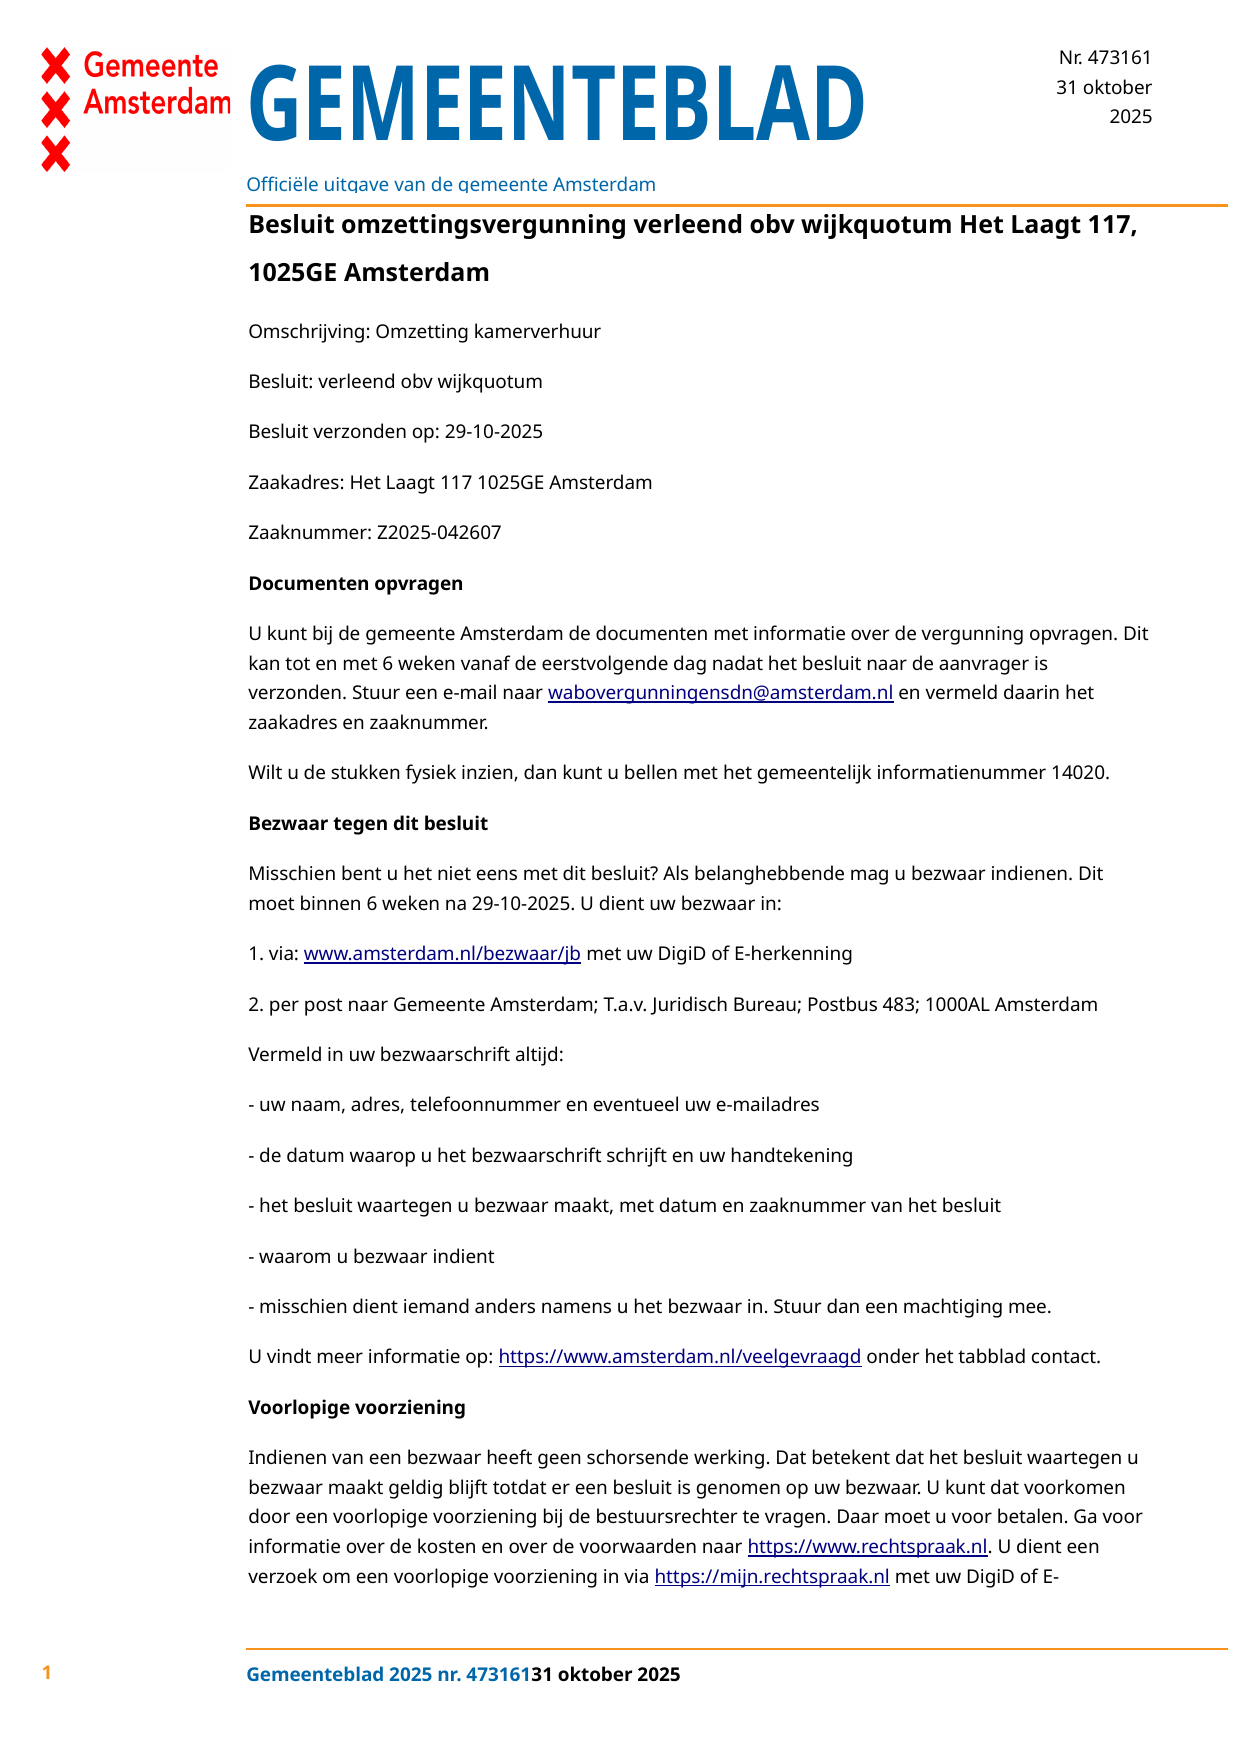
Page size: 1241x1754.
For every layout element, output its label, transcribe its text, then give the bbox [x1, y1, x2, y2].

text 1. via: www.amsterdam.nl/bezwaar/jb met uw DigiD of E-herkenning [248, 940, 1152, 966]
text Besluit verzonden op: 29-10-2025 [248, 419, 1152, 444]
text Besluit omzettingsvergunning verleend obv wijkquotum Het Laagt 117, 1025GE Amsterdam [248, 207, 1152, 288]
text - uw naam, adres, telefoonnummer en eventueel uw e-mailadres [248, 1092, 1152, 1117]
text 2. per post naar Gemeente Amsterdam; T.a.v. Juridisch Bureau; Postbus 483; 1000AL Amsterdam [248, 991, 1152, 1017]
text Zaakadres: Het Laagt 117 1025GE Amsterdam [248, 469, 1152, 495]
text Wilt u de stukken fysiek inzien, dan kunt u bellen met het gemeentelijk informatienummer 14020. [248, 759, 1152, 785]
text Zaaknummer: Z2025-042607 [248, 519, 1152, 545]
text - de datum waarop u het bezwaarschrift schrijft en uw handtekening [248, 1142, 1152, 1168]
text Omschrijving: Omzetting kamerverhuur [248, 318, 1152, 344]
text U vindt meer informatie op: https://www.amsterdam.nl/veelgevraagd onder het tabblad contact. [248, 1344, 1152, 1369]
picture [41, 47, 231, 172]
text - waarom u bezwaar indient [248, 1243, 1152, 1269]
text Besluit: verleend obv wijkquotum [248, 368, 1152, 394]
text - het besluit waartegen u bezwaar maakt, met datum en zaaknummer van het besluit [248, 1192, 1152, 1218]
text Vermeld in uw bezwaarschrift altijd: [248, 1041, 1152, 1067]
text Misschien bent u het niet eens met dit besluit? Als belanghebbende mag u bezwaar indienen. Dit moet binnen 6 weken na 29-10-2025. U dient uw bezwaar in: [248, 860, 1152, 916]
text U kunt bij de gemeente Amsterdam de documenten met informatie over de vergunning opvragen. Dit kan tot en met 6 weken vanaf de eerstvolgende dag nadat het besluit naar de aanvrager is verzonden. Stuur een e-mail naar wabovergunningensdn@amsterdam.nl en vermeld daarin het zaakadres en zaaknummer. [248, 620, 1152, 735]
text Documenten opvragen [248, 570, 1152, 596]
text - misschien dient iemand anders namens u het bezwaar in. Stuur dan een machtiging mee. [248, 1293, 1152, 1319]
text Voorlopige voorziening [248, 1394, 1152, 1420]
text Bezwaar tegen dit besluit [248, 810, 1152, 836]
text Indienen van een bezwaar heeft geen schorsende werking. Dat betekent dat het besluit waartegen u bezwaar maakt geldig blijft totdat er een besluit is genomen op uw bezwaar. U kunt dat voorkomen door een voorlopige voorziening bij de bestuursrechter te vragen. Daar moet u voor betalen. Ga voor informatie over de kosten en over de voorwaarden naar https://www.rechtspraak.nl. U dient een verzoek om een voorlopige voorziening in via https://mijn.rechtspraak.nl met uw DigiD of E- [248, 1444, 1152, 1589]
